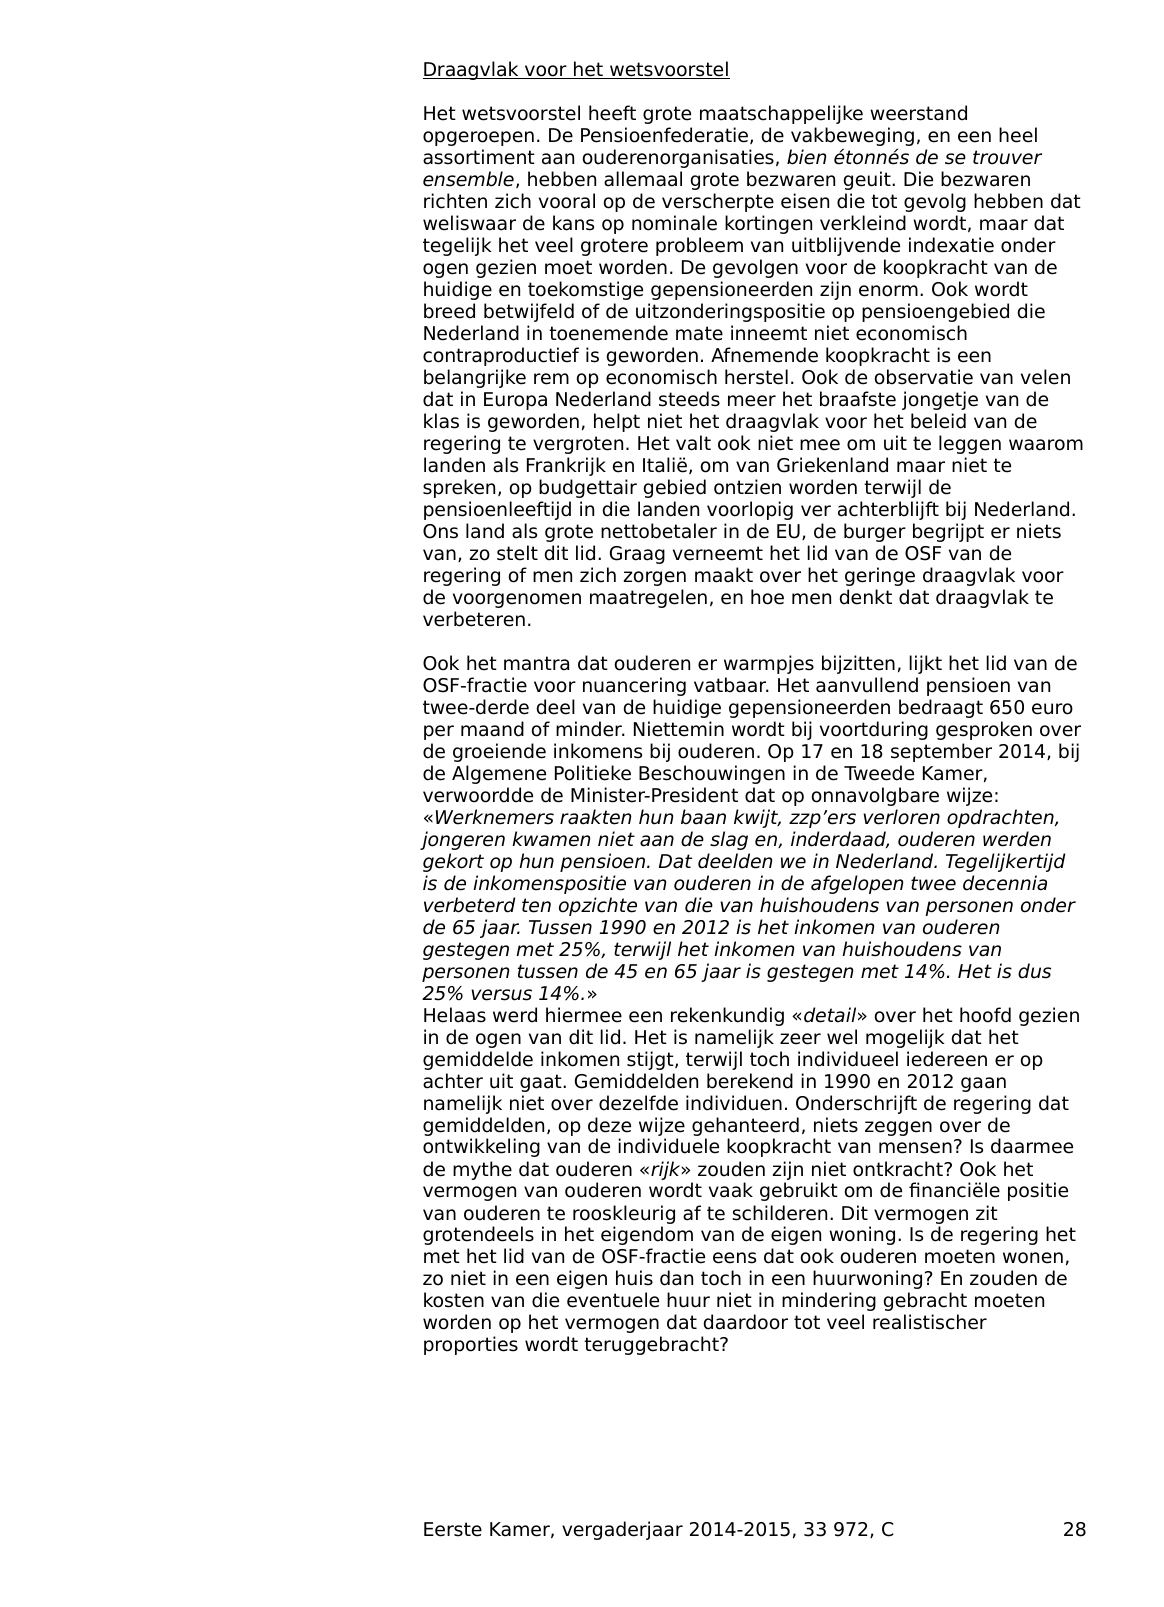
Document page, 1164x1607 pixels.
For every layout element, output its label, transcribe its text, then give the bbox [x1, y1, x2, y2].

text «Werknemers raakten hun baan kwijt, zzp’ers verloren opdrachten, jongeren kwamen niet aan de slag en, inderdaad, ouderen werden gekort op hun pensioen. Dat deelden we in Nederland. Tegelijkertijd is de inkomenspositie van ouderen in de afgelopen twee decennia verbeterd ten opzichte van die van huishoudens van personen onder de 65 jaar. Tussen 1990 en 2012 is het inkomen van ouderen gestegen met 25%, terwijl het inkomen van huishoudens van personen tussen de 45 en 65 jaar is gestegen met 14%. Het is dus 25% versus 14%.» [422, 807, 1087, 1004]
text Ook het mantra dat ouderen er warmpjes bijzitten, lijkt het lid van de OSF-fractie voor nuancering vatbaar. Het aanvullend pensioen van twee-derde deel van de huidige gepensioneerden bedraagt 650 euro per maand of minder. Niettemin wordt bij voortduring gesproken over de groeiende inkomens bij ouderen. Op 17 en 18 september 2014, bij de Algemene Politieke Beschouwingen in de Tweede Kamer, verwoordde de Minister-President dat op onnavolgbare wijze: [422, 653, 1087, 807]
subtitle Draagvlak voor het wetsvoorstel [422, 59, 1087, 81]
text Het wetsvoorstel heeft grote maatschappelijke weerstand opgeroepen. De Pensioenfederatie, de vakbeweging, en een heel assortiment aan ouderenorganisaties, bien étonnés de se trouver ensemble, hebben allemaal grote bezwaren geuit. Die bezwaren richten zich vooral op de verscherpte eisen die tot gevolg hebben dat weliswaar de kans op nominale kortingen verkleind wordt, maar dat tegelijk het veel grotere probleem van uitblijvende indexatie onder ogen gezien moet worden. De gevolgen voor de koopkracht van de huidige en toekomstige gepensioneerden zijn enorm. Ook wordt breed betwijfeld of de uitzonderingspositie op pensioengebied die Nederland in toenemende mate inneemt niet economisch contraproductief is geworden. Afnemende koopkracht is een belangrijke rem op economisch herstel. Ook de observatie van velen dat in Europa Nederland steeds meer het braafste jongetje van de klas is geworden, helpt niet het draagvlak voor het beleid van de regering te vergroten. Het valt ook niet mee om uit te leggen waarom landen als Frankrijk en Italië, om van Griekenland maar niet te spreken, op budgettair gebied ontzien worden terwijl de pensioenleeftijd in die landen voorlopig ver achterblijft bij Nederland. Ons land als grote nettobetaler in de EU, de burger begrijpt er niets van, zo stelt dit lid. Graag verneemt het lid van de OSF van de regering of men zich zorgen maakt over het geringe draagvlak voor de voorgenomen maatregelen, en hoe men denkt dat draagvlak te verbeteren. [422, 103, 1087, 631]
text Helaas werd hiermee een rekenkundig «detail» over het hoofd gezien in de ogen van dit lid. Het is namelijk zeer wel mogelijk dat het gemiddelde inkomen stijgt, terwijl toch individueel iedereen er op achter uit gaat. Gemiddelden berekend in 1990 en 2012 gaan namelijk niet over dezelfde individuen. Onderschrijft de regering dat gemiddelden, op deze wijze gehanteerd, niets zeggen over de ontwikkeling van de individuele koopkracht van mensen? Is daarmee de mythe dat ouderen «rijk» zouden zijn niet ontkracht? Ook het vermogen van ouderen wordt vaak gebruikt om de financiële positie van ouderen te rooskleurig af te schilderen. Dit vermogen zit grotendeels in het eigendom van de eigen woning. Is de regering het met het lid van de OSF-fractie eens dat ook ouderen moeten wonen, zo niet in een eigen huis dan toch in een huurwoning? En zouden de kosten van die eventuele huur niet in mindering gebracht moeten worden op het vermogen dat daardoor tot veel realistischer proporties wordt teruggebracht? [422, 1004, 1087, 1356]
